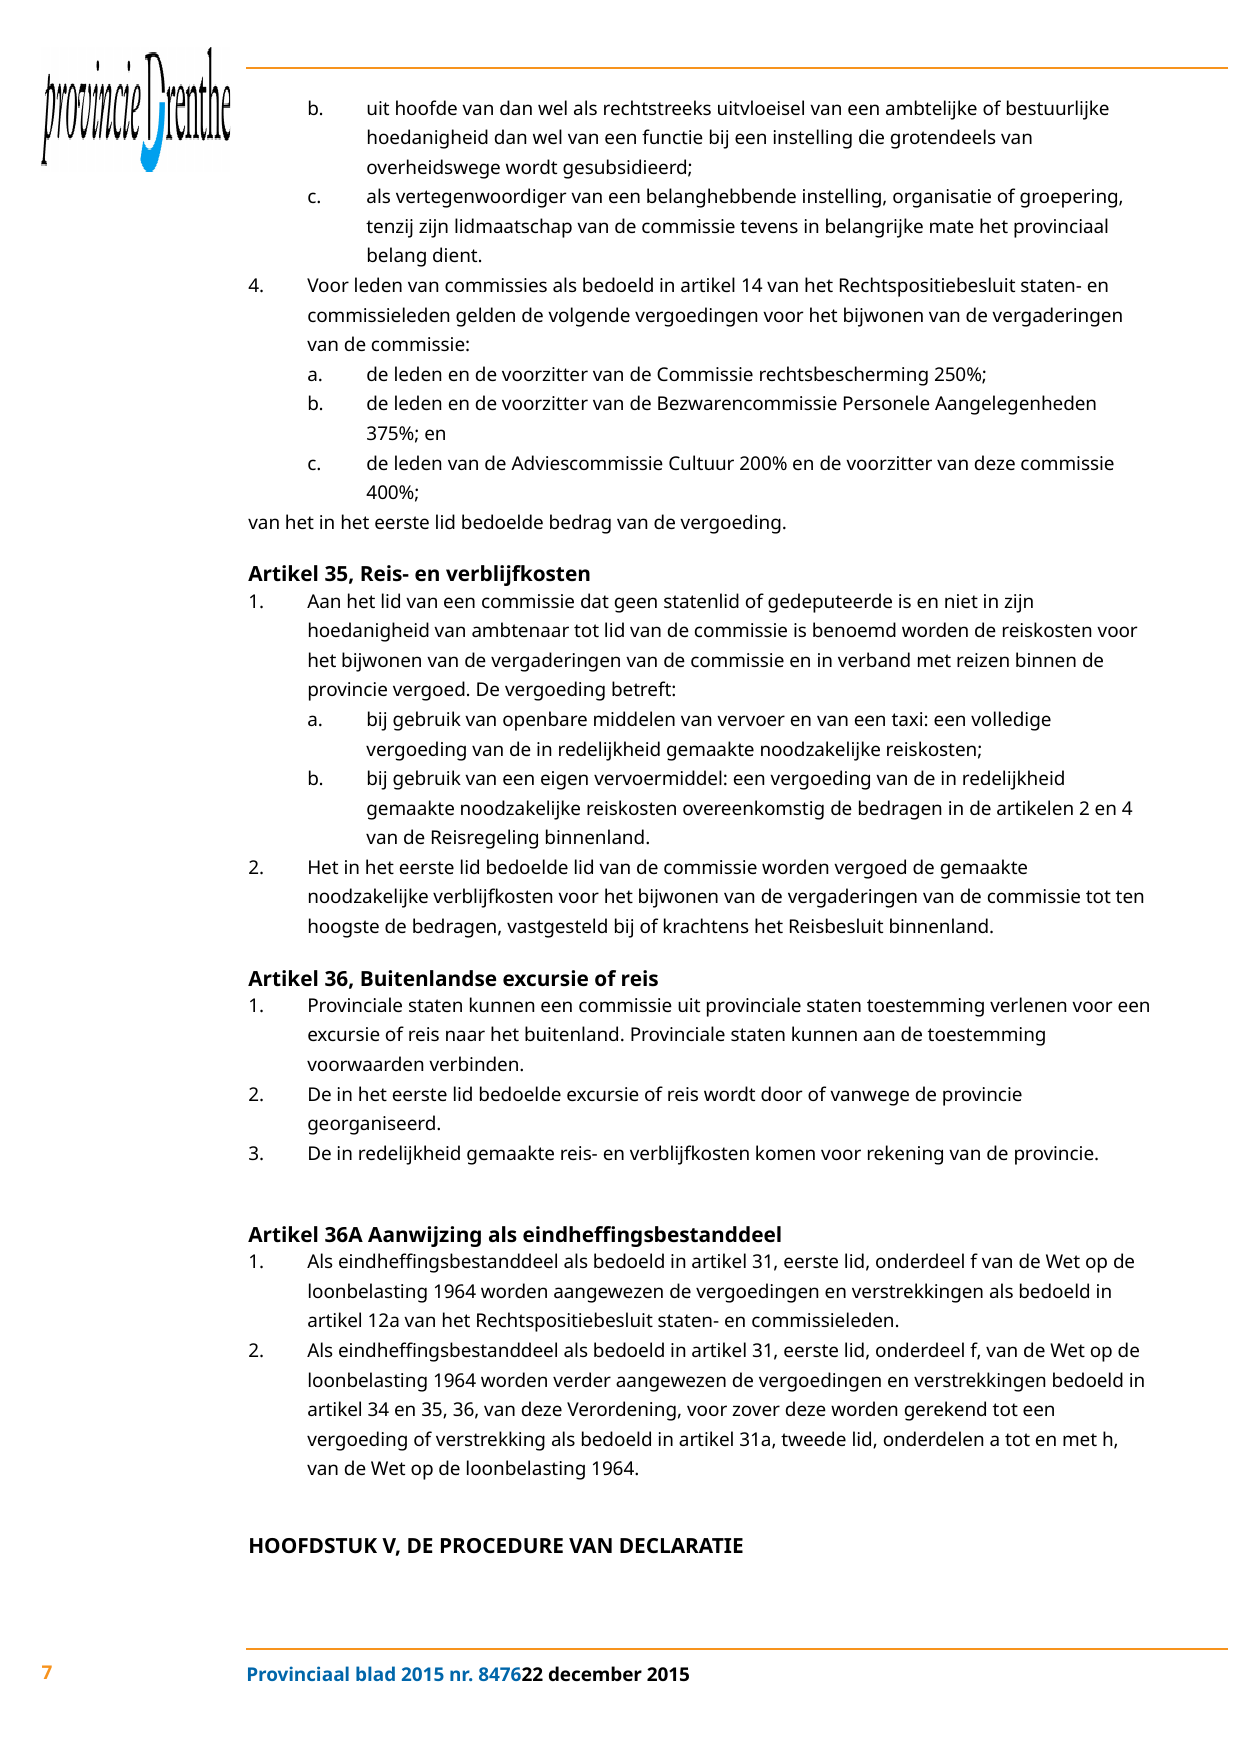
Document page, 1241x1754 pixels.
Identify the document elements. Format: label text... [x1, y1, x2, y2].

list Het in het eerste lid bedoelde lid van de commissie worden vergoed de gemaakte noodzakelijke verblijfkosten voor het bijwonen van de vergaderingen van de commissie tot ten hoogste de bedragen, vastgesteld bij of krachtens het Reisbesluit binnenland. [248, 854, 1152, 939]
list Voor leden van commissies als bedoeld in artikel 14 van het Rechtspositiebesluit staten- en commissieleden gelden de volgende vergoedingen voor het bijwonen van de vergaderingen van de commissie: [248, 272, 1152, 357]
list Aan het lid van een commissie dat geen statenlid of gedeputeerde is en niet in zijn hoedanigheid van ambtenaar tot lid van de commissie is benoemd worden de reiskosten voor het bijwonen van de vergaderingen van de commissie en in verband met reizen binnen de provincie vergoed. De vergoeding betreft: [248, 588, 1152, 702]
text Artikel 36, Buitenlandse excursie of reis [248, 964, 1152, 992]
text van het in het eerste lid bedoelde bedrag van de vergoeding. [248, 509, 1152, 535]
list uit hoofde van dan wel als rechtstreeks uitvloeisel van een ambtelijke of bestuurlijke hoedanigheid dan wel van een functie bij een instelling die grotendeels van overheidswege wordt gesubsidieerd; [307, 95, 1152, 180]
text Artikel 35, Reis- en verblijfkosten [248, 559, 1152, 588]
list de leden van de Adviescommissie Cultuur 200% en de voorzitter van deze commissie 400%; [307, 450, 1152, 505]
list de leden en de voorzitter van de Commissie rechtsbescherming 250%; [307, 361, 1152, 387]
list de leden en de voorzitter van de Bezwarencommissie Personele Aangelegenheden 375%; en [307, 391, 1152, 446]
list bij gebruik van een eigen vervoermiddel: een vergoeding van de in redelijkheid gemaakte noodzakelijke reiskosten overeenkomstig de bedragen in de artikelen 2 en 4 van de Reisregeling binnenland. [307, 765, 1152, 850]
picture [41, 47, 231, 172]
list De in redelijkheid gemaakte reis- en verblijfkosten komen voor rekening van de provincie. [248, 1140, 1152, 1166]
list De in het eerste lid bedoelde excursie of reis wordt door of vanwege de provincie georganiseerd. [248, 1081, 1152, 1136]
list Als eindheffingsbestanddeel als bedoeld in artikel 31, eerste lid, onderdeel f, van de Wet op de loonbelasting 1964 worden verder aangewezen de vergoedingen en verstrekkingen bedoeld in artikel 34 en 35, 36, van deze Verordening, voor zover deze worden gerekend tot een vergoeding of verstrekking als bedoeld in artikel 31a, tweede lid, onderdelen a tot en met h, van de Wet op de loonbelasting 1964. [248, 1337, 1152, 1481]
list als vertegenwoordiger van een belanghebbende instelling, organisatie of groepering, tenzij zijn lidmaatschap van de commissie tevens in belangrijke mate het provinciaal belang dient. [307, 183, 1152, 268]
list Als eindheffingsbestanddeel als bedoeld in artikel 31, eerste lid, onderdeel f van de Wet op de loonbelasting 1964 worden aangewezen de vergoedingen en verstrekkingen als bedoeld in artikel 12a van het Rechtspositiebesluit staten- en commissieleden. [248, 1248, 1152, 1333]
text HOOFDSTUK V, DE PROCEDURE VAN DECLARATIE [248, 1531, 1152, 1559]
list bij gebruik van openbare middelen van vervoer en van een taxi: een volledige vergoeding van de in redelijkheid gemaakte noodzakelijke reiskosten; [307, 706, 1152, 761]
list Provinciale staten kunnen een commissie uit provinciale staten toestemming verlenen voor een excursie of reis naar het buitenland. Provinciale staten kunnen aan de toestemming voorwaarden verbinden. [248, 992, 1152, 1077]
text Artikel 36A Aanwijzing als eindheffingsbestanddeel [248, 1220, 1152, 1248]
